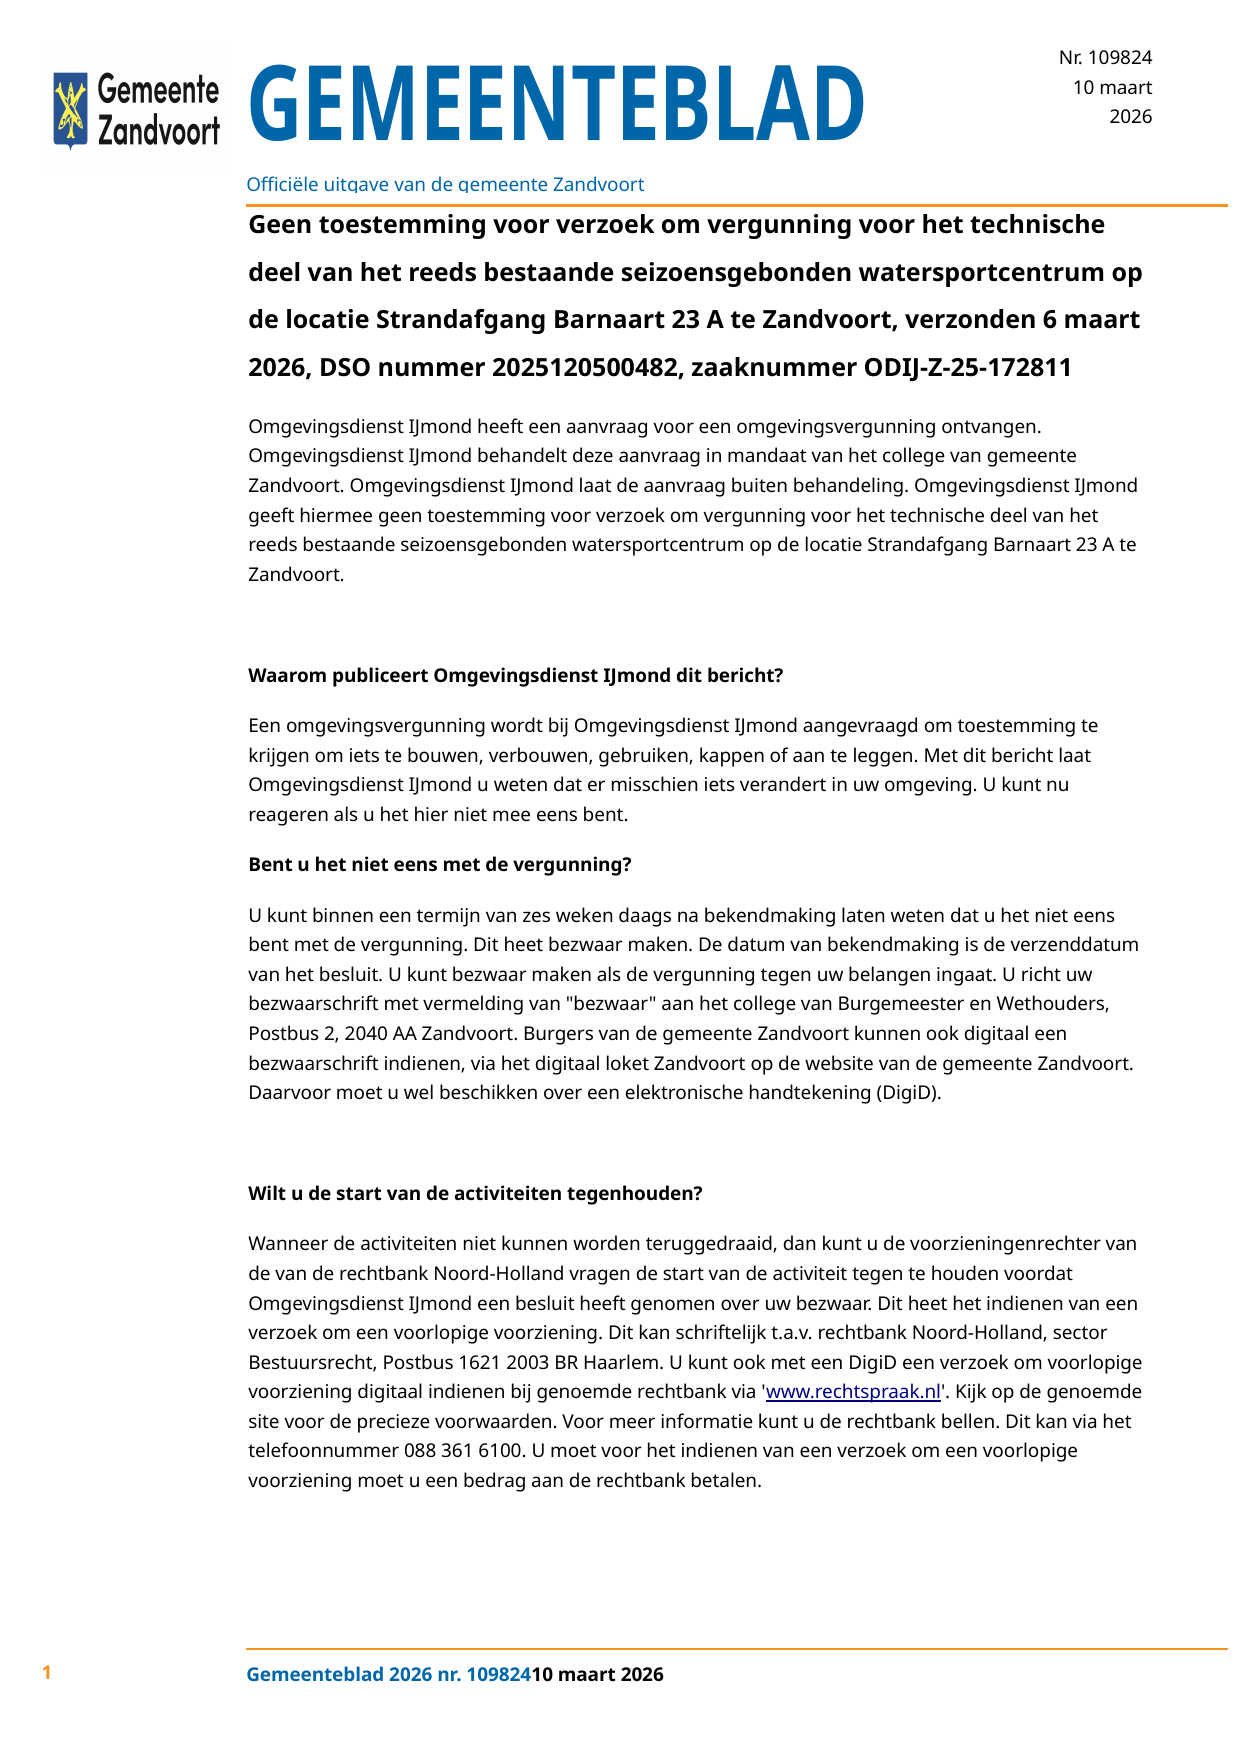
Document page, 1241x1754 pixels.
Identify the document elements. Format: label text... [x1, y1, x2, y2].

text Bent u het niet eens met de vergunning? [248, 851, 1152, 877]
text Waarom publiceert Omgevingsdienst IJmond dit bericht? [248, 662, 1152, 688]
text Geen toestemming voor verzoek om vergunning voor het technische deel van het reeds bestaande seizoensgebonden watersportcentrum op de locatie Strandafgang Barnaart 23 A te Zandvoort, verzonden 6 maart 2026, DSO nummer 2025120500482, zaaknummer ODIJ-Z-25-172811 [248, 207, 1152, 384]
text Wanneer de activiteiten niet kunnen worden teruggedraaid, dan kunt u de voorzieningenrechter van de van de rechtbank Noord-Holland vragen de start van de activiteit tegen te houden voordat Omgevingsdienst IJmond een besluit heeft genomen over uw bezwaar. Dit heet het indienen van een verzoek om een voorlopige voorziening. Dit kan schriftelijk t.a.v. rechtbank Noord-Holland, sector Bestuursrecht, Postbus 1621 2003 BR Haarlem. U kunt ook met een DigiD een verzoek om voorlopige voorziening digitaal indienen bij genoemde rechtbank via 'www.rechtspraak.nl'. Kijk op de genoemde site voor de precieze voorwaarden. Voor meer informatie kunt u de rechtbank bellen. Dit kan via het telefoonnummer 088 361 6100. U moet voor het indienen van een verzoek om een voorlopige voorziening moet u een bedrag aan de rechtbank betalen. [248, 1231, 1152, 1493]
text Omgevingsdienst IJmond heeft een aanvraag voor een omgevingsvergunning ontvangen. Omgevingsdienst IJmond behandelt deze aanvraag in mandaat van het college van gemeente Zandvoort. Omgevingsdienst IJmond laat de aanvraag buiten behandeling. Omgevingsdienst IJmond geeft hiermee geen toestemming voor verzoek om vergunning voor het technische deel van het reeds bestaande seizoensgebonden watersportcentrum op de locatie Strandafgang Barnaart 23 A te Zandvoort. [248, 413, 1152, 587]
text U kunt binnen een termijn van zes weken daags na bekendmaking laten weten dat u het niet eens bent met de vergunning. Dit heet bezwaar maken. De datum van bekendmaking is de verzenddatum van het besluit. U kunt bezwaar maken als de vergunning tegen uw belangen ingaat. U richt uw bezwaarschrift met vermelding van "bezwaar" aan het college van Burgemeester en Wethouders, Postbus 2, 2040 AA Zandvoort. Burgers van de gemeente Zandvoort kunnen ook digitaal een bezwaarschrift indienen, via het digitaal loket Zandvoort op de website van de gemeente Zandvoort. Daarvoor moet u wel beschikken over een elektronische handtekening (DigiD). [248, 902, 1152, 1105]
text Wilt u de start van de activiteiten tegenhouden? [248, 1180, 1152, 1206]
text Een omgevingsvergunning wordt bij Omgevingsdienst IJmond aangevraagd om toestemming te krijgen om iets te bouwen, verbouwen, gebruiken, kappen of aan te leggen. Met dit bericht laat Omgevingsdienst IJmond u weten dat er misschien iets verandert in uw omgeving. U kunt nu reageren als u het hier niet mee eens bent. [248, 712, 1152, 827]
picture [41, 47, 231, 172]
